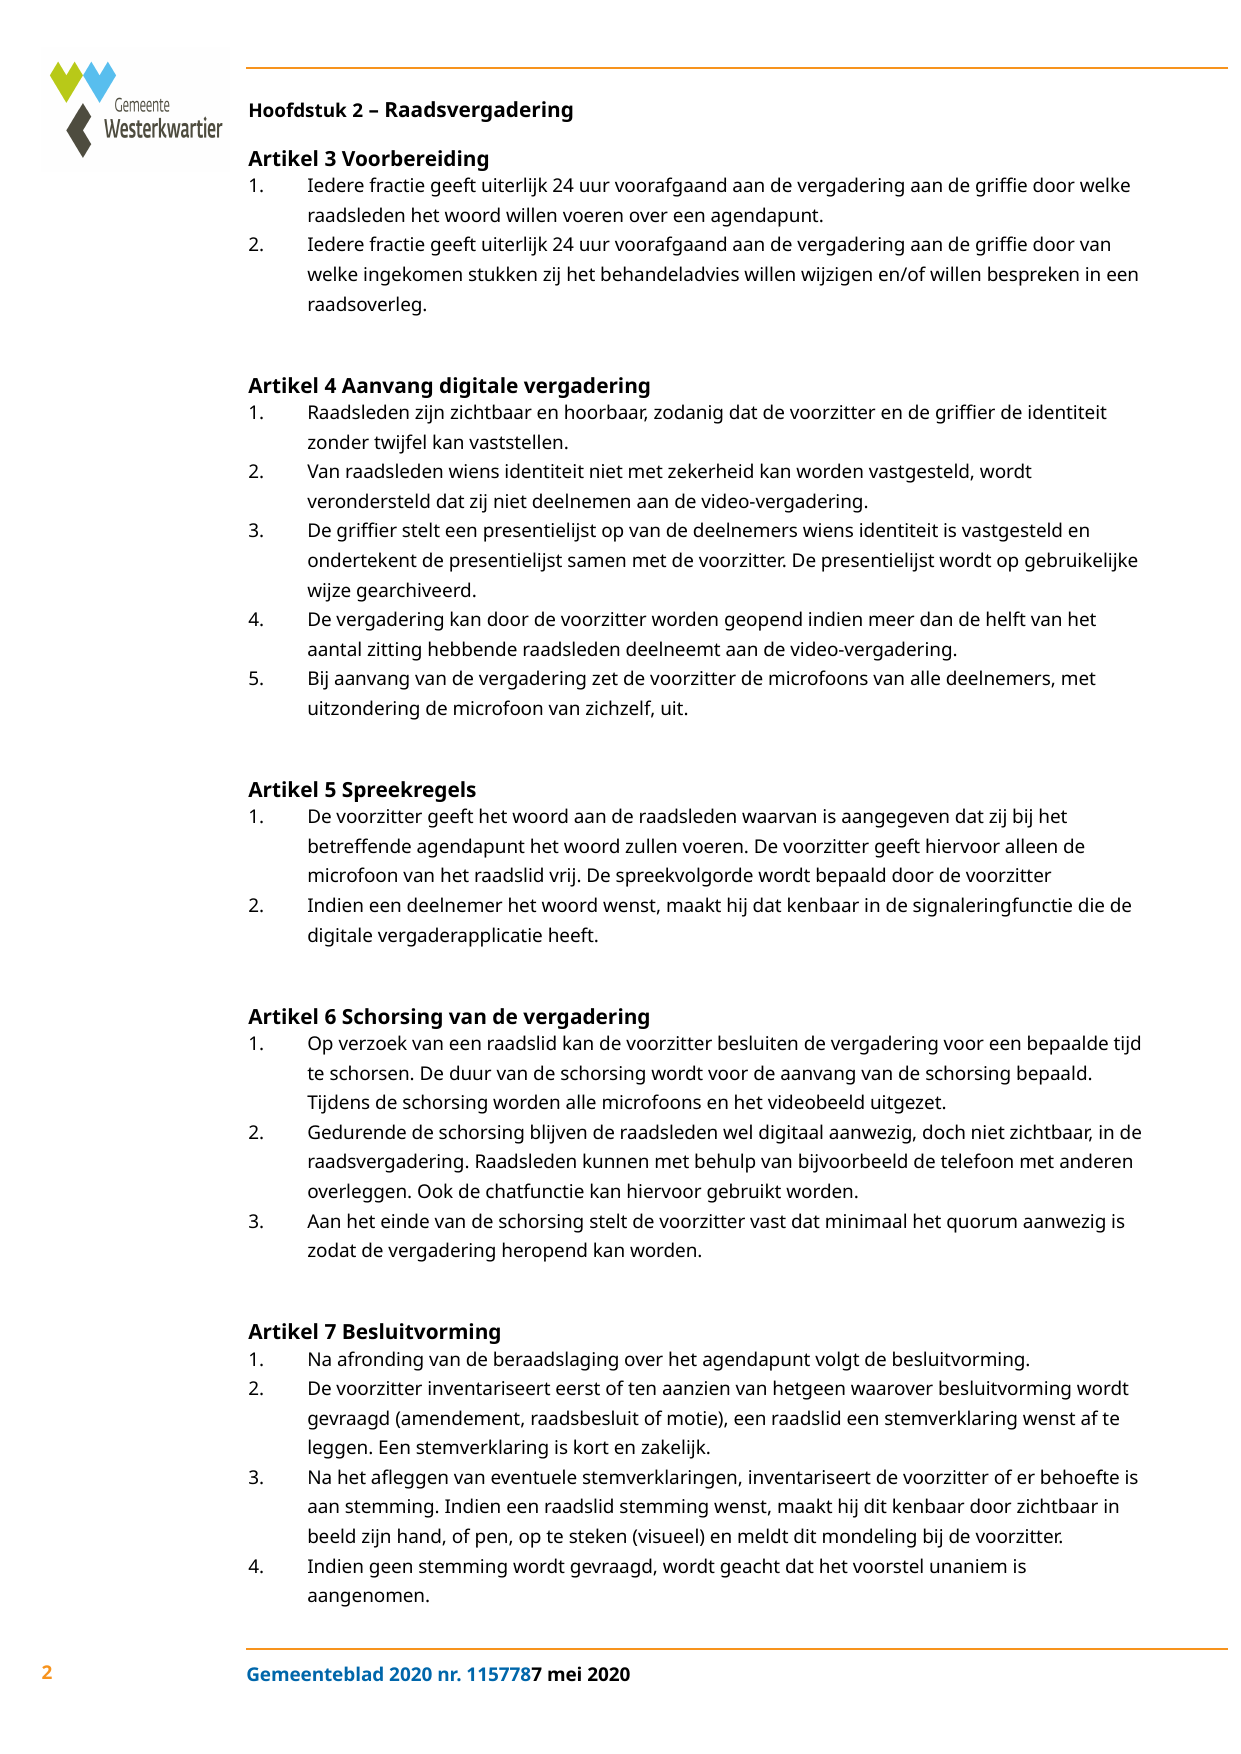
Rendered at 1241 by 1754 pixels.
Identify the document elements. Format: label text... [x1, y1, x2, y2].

list De vergadering kan door de voorzitter worden geopend indien meer dan de helft van het aantal zitting hebbende raadsleden deelneemt aan de video-vergadering. [248, 606, 1152, 662]
text Artikel 6 Schorsing van de vergadering [248, 1002, 1152, 1030]
list Gedurende de schorsing blijven de raadsleden wel digitaal aanwezig, doch niet zichtbaar, in de raadsvergadering. Raadsleden kunnen met behulp van bijvoorbeeld de telefoon met anderen overleggen. Ook de chatfunctie kan hiervoor gebruikt worden. [248, 1119, 1152, 1204]
list Na het afleggen van eventuele stemverklaringen, inventariseert de voorzitter of er behoefte is aan stemming. Indien een raadslid stemming wenst, maakt hij dit kenbaar door zichtbaar in beeld zijn hand, of pen, op te steken (visueel) en meldt dit mondeling bij de voorzitter. [248, 1464, 1152, 1549]
list Na afronding van de beraadslaging over het agendapunt volgt de besluitvorming. [248, 1346, 1152, 1372]
text Artikel 4 Aanvang digitale vergadering [248, 371, 1152, 399]
list Indien een deelnemer het woord wenst, maakt hij dat kenbaar in de signaleringfunctie die de digitale vergaderapplicatie heeft. [248, 892, 1152, 948]
list Aan het einde van de schorsing stelt de voorzitter vast dat minimaal het quorum aanwezig is zodat de vergadering heropend kan worden. [248, 1208, 1152, 1263]
text Hoofdstuk 2 – Raadsvergadering [248, 95, 1152, 123]
list Iedere fractie geeft uiterlijk 24 uur voorafgaand aan de vergadering aan de griffie door welke raadsleden het woord willen voeren over een agendapunt. [248, 172, 1152, 228]
list De voorzitter geeft het woord aan de raadsleden waarvan is aangegeven dat zij bij het betreffende agendapunt het woord zullen voeren. De voorzitter geeft hiervoor alleen de microfoon van het raadslid vrij. De spreekvolgorde wordt bepaald door de voorzitter [248, 803, 1152, 888]
list Van raadsleden wiens identiteit niet met zekerheid kan worden vastgesteld, wordt verondersteld dat zij niet deelnemen aan de video-vergadering. [248, 458, 1152, 514]
list Iedere fractie geeft uiterlijk 24 uur voorafgaand aan de vergadering aan de griffie door van welke ingekomen stukken zij het behandeladvies willen wijzigen en/of willen bespreken in een raadsoverleg. [248, 232, 1152, 317]
list De voorzitter inventariseert eerst of ten aanzien van hetgeen waarover besluitvorming wordt gevraagd (amendement, raadsbesluit of motie), een raadslid een stemverklaring wenst af te leggen. Een stemverklaring is kort en zakelijk. [248, 1375, 1152, 1460]
text Artikel 7 Besluitvorming [248, 1317, 1152, 1346]
list Bij aanvang van de vergadering zet de voorzitter de microfoons van alle deelnemers, met uitzondering de microfoon van zichzelf, uit. [248, 666, 1152, 721]
list Op verzoek van een raadslid kan de voorzitter besluiten de vergadering voor een bepaalde tijd te schorsen. De duur van de schorsing wordt voor de aanvang van de schorsing bepaald. Tijdens de schorsing worden alle microfoons en het videobeeld uitgezet. [248, 1030, 1152, 1115]
picture [41, 47, 231, 172]
list De griffier stelt een presentielijst op van de deelnemers wiens identiteit is vastgesteld en ondertekent de presentielijst samen met de voorzitter. De presentielijst wordt op gebruikelijke wijze gearchiveerd. [248, 518, 1152, 602]
list Raadsleden zijn zichtbaar en hoorbaar, zodanig dat de voorzitter en de griffier de identiteit zonder twijfel kan vaststellen. [248, 399, 1152, 454]
list Indien geen stemming wordt gevraagd, wordt geacht dat het voorstel unaniem is aangenomen. [248, 1553, 1152, 1608]
text Artikel 3 Voorbereiding [248, 144, 1152, 172]
text Artikel 5 Spreekregels [248, 775, 1152, 803]
